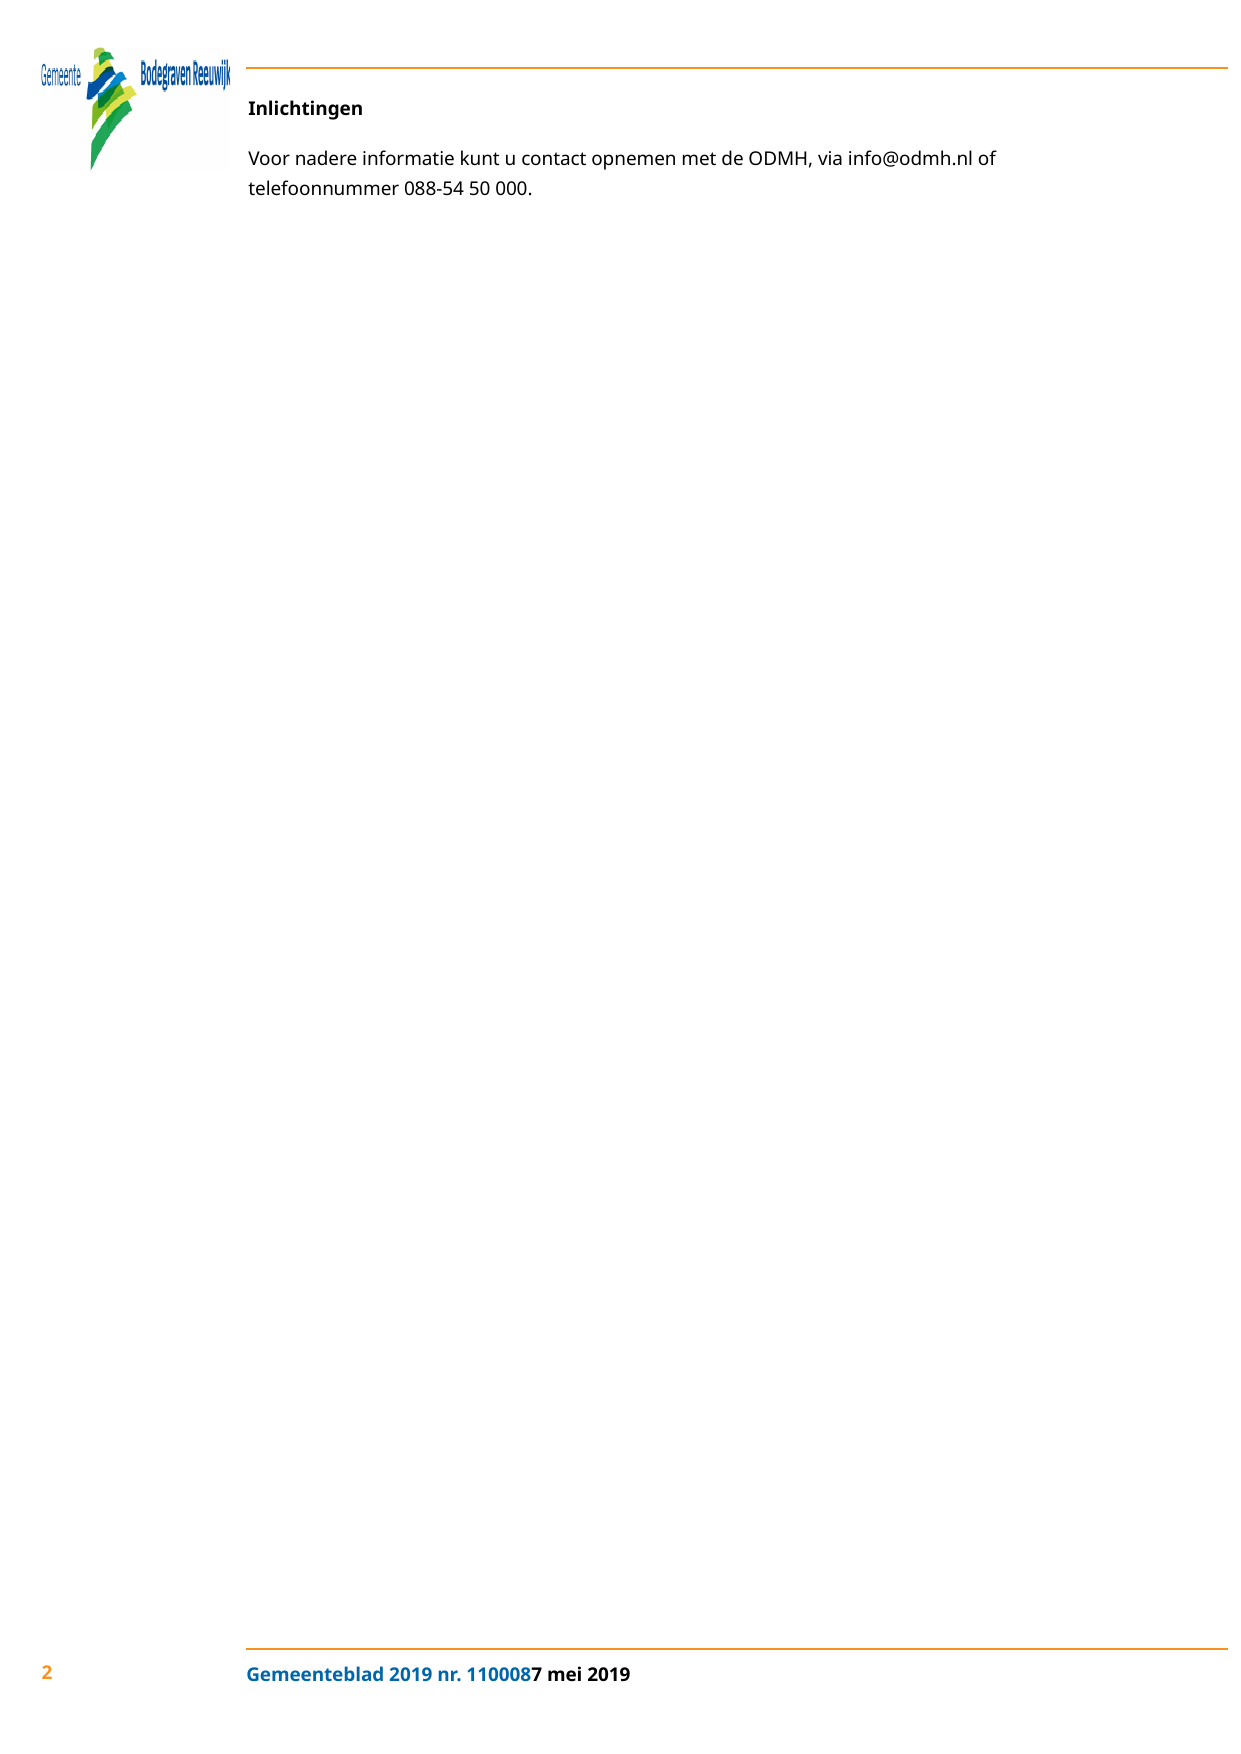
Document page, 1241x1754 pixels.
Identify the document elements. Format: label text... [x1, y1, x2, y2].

picture [41, 47, 231, 172]
text Voor nadere informatie kunt u contact opnemen met de ODMH, via info@odmh.nl of telefoonnummer 088-54 50 000. [248, 145, 1152, 201]
text Inlichtingen [248, 95, 1152, 121]
